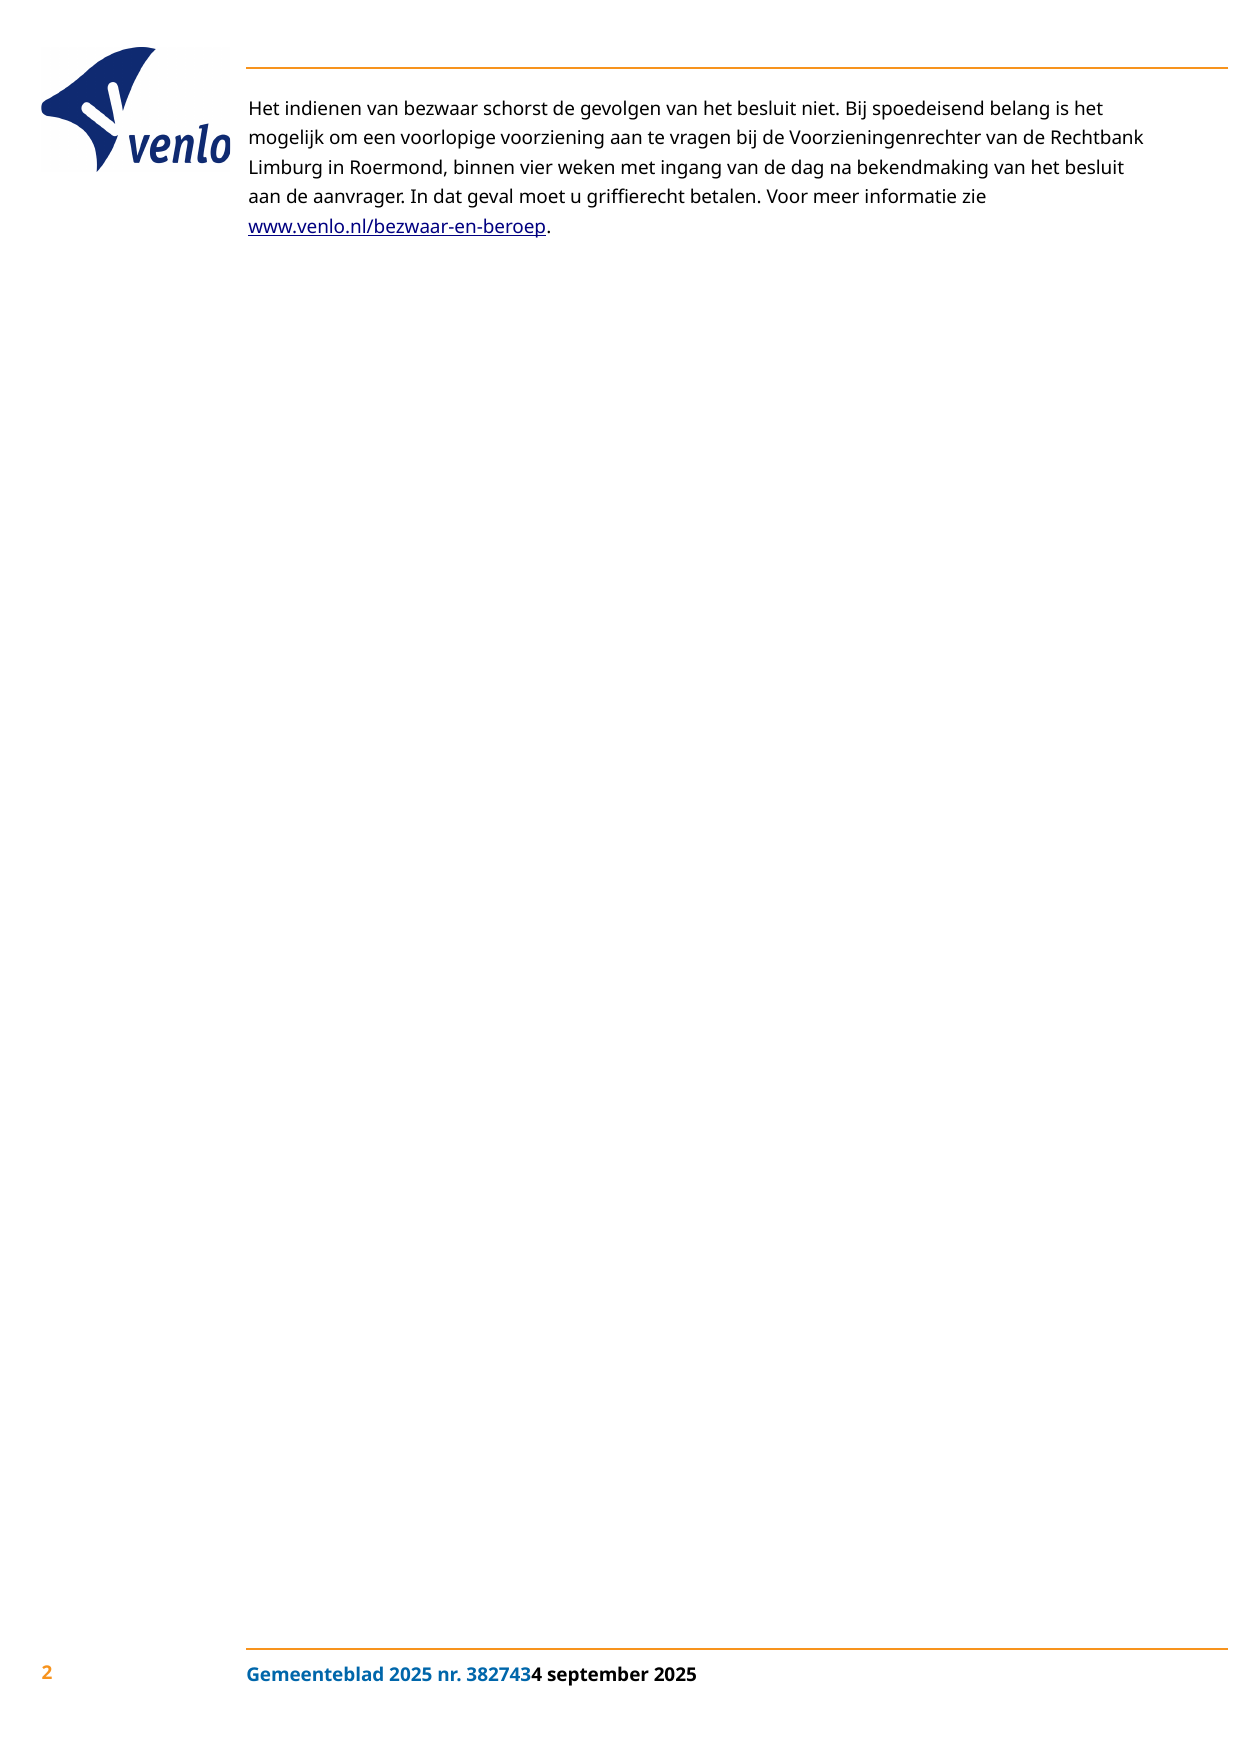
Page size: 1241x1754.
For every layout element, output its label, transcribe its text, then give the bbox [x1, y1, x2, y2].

text Het indienen van bezwaar schorst de gevolgen van het besluit niet. Bij spoedeisend belang is het mogelijk om een voorlopige voorziening aan te vragen bij de Voorzieningenrechter van de Rechtbank Limburg in Roermond, binnen vier weken met ingang van de dag na bekendmaking van het besluit aan de aanvrager. In dat geval moet u griffierecht betalen. Voor meer informatie zie www.venlo.nl/bezwaar-en-beroep. [248, 95, 1152, 239]
picture [41, 47, 231, 172]
